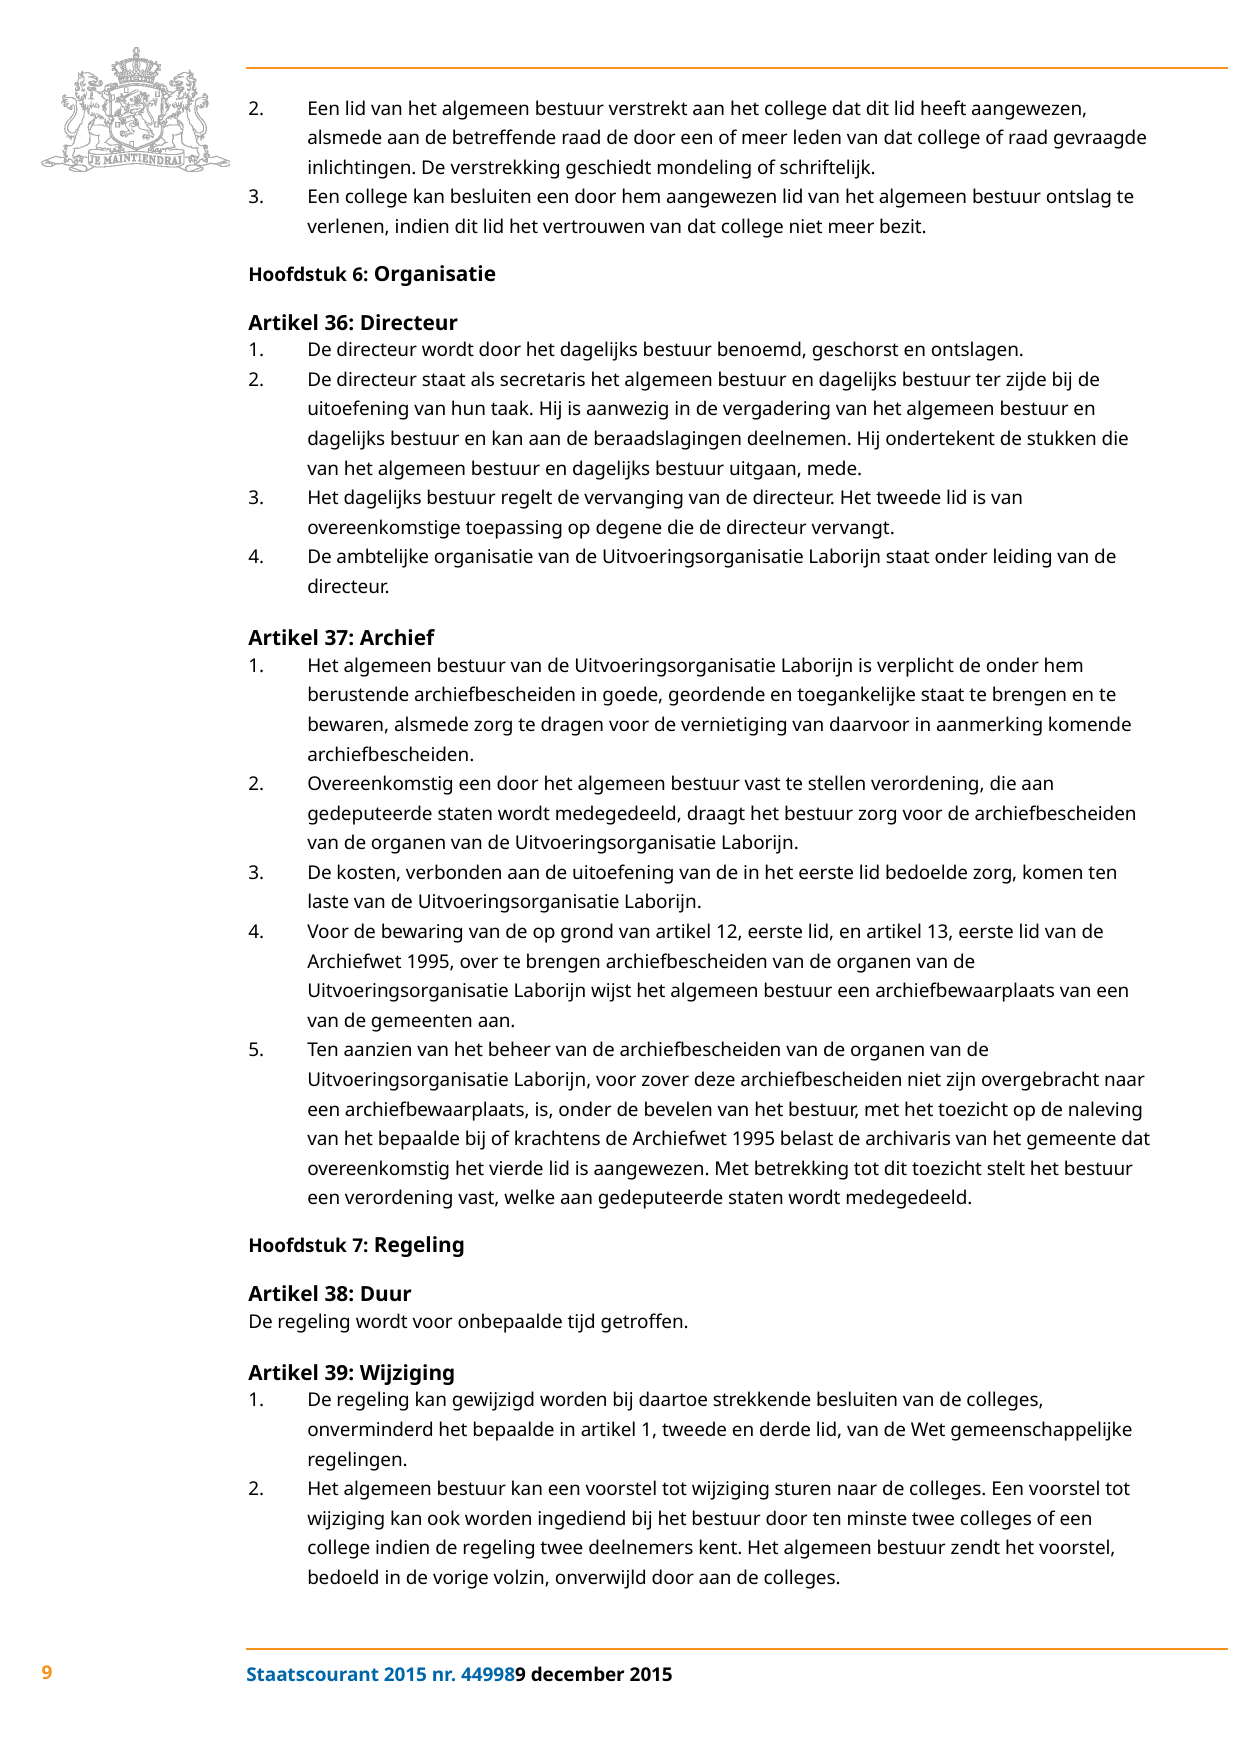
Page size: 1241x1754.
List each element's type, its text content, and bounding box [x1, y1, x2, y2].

list De regeling kan gewijzigd worden bij daartoe strekkende besluiten van de colleges, onverminderd het bepaalde in artikel 1, tweede en derde lid, van de Wet gemeenschappelijke regelingen. [248, 1387, 1152, 1472]
list Het algemeen bestuur van de Uitvoeringsorganisatie Laborijn is verplicht de onder hem berustende archiefbescheiden in goede, geordende en toegankelijke staat te brengen en te bewaren, alsmede zorg te dragen voor de vernietiging van daarvoor in aanmerking komende archiefbescheiden. [248, 652, 1152, 766]
text Artikel 38: Duur [248, 1279, 1152, 1308]
text Hoofdstuk 6: Organisatie [248, 259, 1152, 287]
list Ten aanzien van het beheer van de archiefbescheiden van de organen van de Uitvoeringsorganisatie Laborijn, voor zover deze archiefbescheiden niet zijn overgebracht naar een archiefbewaarplaats, is, onder de bevelen van het bestuur, met het toezicht op de naleving van het bepaalde bij of krachtens de Archiefwet 1995 belast de archivaris van het gemeente dat overeenkomstig het vierde lid is aangewezen. Met betrekking tot dit toezicht stelt het bestuur een verordening vast, welke aan gedeputeerde staten wordt medegedeeld. [248, 1037, 1152, 1210]
list Overeenkomstig een door het algemeen bestuur vast te stellen verordening, die aan gedeputeerde staten wordt medegedeeld, draagt het bestuur zorg voor de archiefbescheiden van de organen van de Uitvoeringsorganisatie Laborijn. [248, 770, 1152, 855]
list Een college kan besluiten een door hem aangewezen lid van het algemeen bestuur ontslag te verlenen, indien dit lid het vertrouwen van dat college niet meer bezit. [248, 183, 1152, 239]
list Een lid van het algemeen bestuur verstrekt aan het college dat dit lid heeft aangewezen, alsmede aan de betreffende raad de door een of meer leden van dat college of raad gevraagde inlichtingen. De verstrekking geschiedt mondeling of schriftelijk. [248, 95, 1152, 180]
list Het dagelijks bestuur regelt de vervanging van de directeur. Het tweede lid is van overeenkomstige toepassing op degene die de directeur vervangt. [248, 484, 1152, 540]
list De directeur wordt door het dagelijks bestuur benoemd, geschorst en ontslagen. [248, 336, 1152, 362]
text Hoofdstuk 7: Regeling [248, 1230, 1152, 1258]
list De ambtelijke organisatie van de Uitvoeringsorganisatie Laborijn staat onder leiding van de directeur. [248, 543, 1152, 599]
list De directeur staat als secretaris het algemeen bestuur en dagelijks bestuur ter zijde bij de uitoefening van hun taak. Hij is aanwezig in de vergadering van het algemeen bestuur en dagelijks bestuur en kan aan de beraadslagingen deelnemen. Hij ondertekent de stukken die van het algemeen bestuur en dagelijks bestuur uitgaan, mede. [248, 366, 1152, 481]
list De kosten, verbonden aan de uitoefening van de in het eerste lid bedoelde zorg, komen ten laste van de Uitvoeringsorganisatie Laborijn. [248, 859, 1152, 914]
text Artikel 36: Directeur [248, 308, 1152, 336]
picture [41, 47, 231, 172]
text De regeling wordt voor onbepaalde tijd getroffen. [248, 1308, 1152, 1333]
text Artikel 37: Archief [248, 623, 1152, 652]
list Voor de bewaring van de op grond van artikel 12, eerste lid, en artikel 13, eerste lid van de Archiefwet 1995, over te brengen archiefbescheiden van de organen van de Uitvoeringsorganisatie Laborijn wijst het algemeen bestuur een archiefbewaarplaats van een van de gemeenten aan. [248, 918, 1152, 1033]
text Artikel 39: Wijziging [248, 1358, 1152, 1387]
list Het algemeen bestuur kan een voorstel tot wijziging sturen naar de colleges. Een voorstel tot wijziging kan ook worden ingediend bij het bestuur door ten minste twee colleges of een college indien de regeling twee deelnemers kent. Het algemeen bestuur zendt het voorstel, bedoeld in de vorige volzin, onverwijld door aan de colleges. [248, 1475, 1152, 1590]
